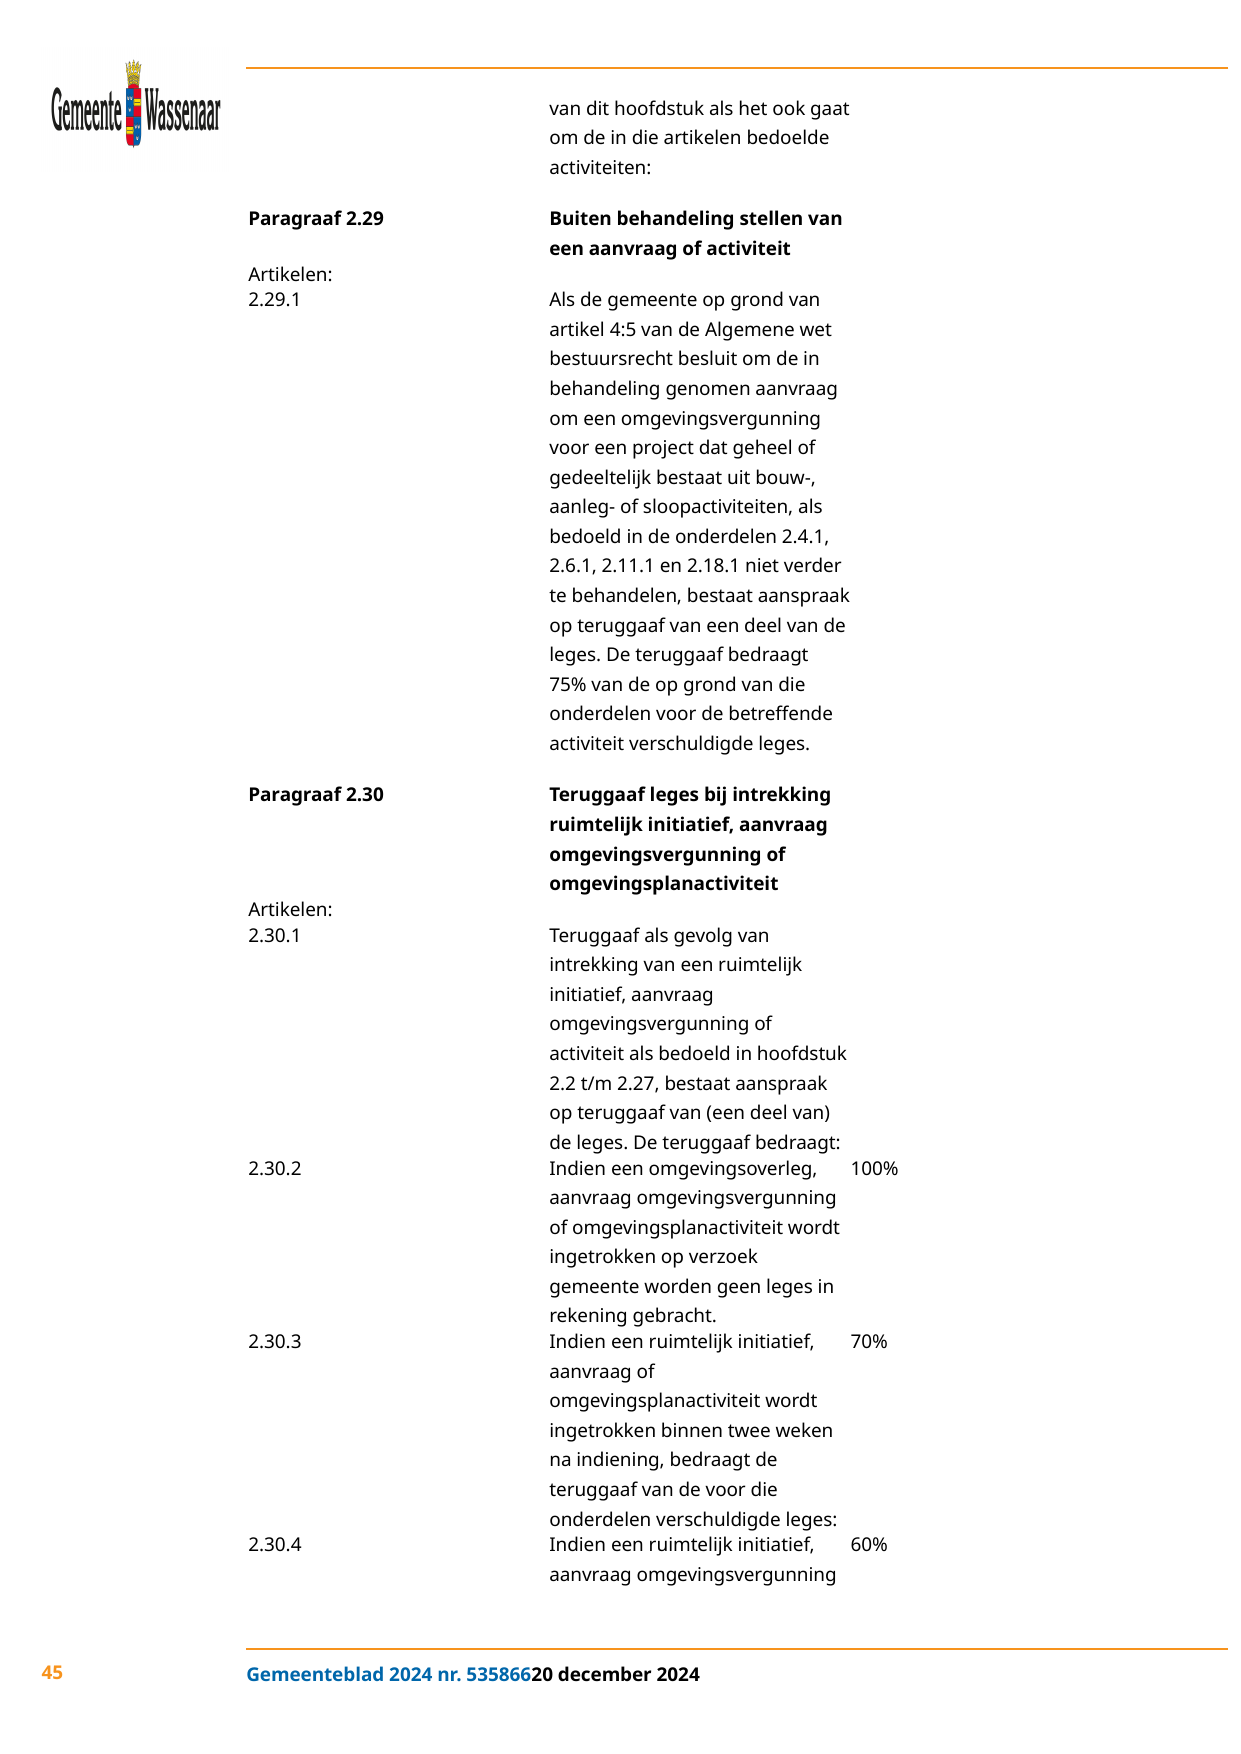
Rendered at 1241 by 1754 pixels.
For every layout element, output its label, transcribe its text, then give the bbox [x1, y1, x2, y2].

table_cell [850, 261, 1152, 286]
table_cell [248, 756, 549, 782]
table_cell [850, 205, 1152, 261]
table_cell Teruggaaf als gevolg van intrekking van een ruimtelijk initiatief, aanvraag omgevingsvergunning of activiteit als bedoeld in hoofdstuk 2.2 t/m 2.27, bestaat aanspraak op teruggaaf van (een deel van) de leges. De teruggaaf bedraagt: [549, 922, 850, 1155]
table_cell 100% [850, 1155, 1152, 1328]
table_cell [549, 756, 850, 782]
table_cell [850, 922, 1152, 1155]
table_cell Indien een ruimtelijk initiatief, aanvraag omgevingsvergunning [549, 1532, 850, 1587]
table_cell 2.30.3 [248, 1328, 549, 1532]
table_cell Indien een ruimtelijk initiatief, aanvraag of omgevingsplanactiviteit wordt ingetrokken binnen twee weken na indiening, bedraagt de teruggaaf van de voor die onderdelen verschuldigde leges: [549, 1328, 850, 1532]
table_cell 2.29.1 [248, 286, 549, 756]
table_cell [248, 95, 549, 180]
table_cell [549, 180, 850, 205]
table_cell 2.30.4 [248, 1532, 549, 1587]
table_cell Teruggaaf leges bij intrekking ruimtelijk initiatief, aanvraag omgevingsvergunning of omgevingsplanactiviteit [549, 782, 850, 896]
table_cell Paragraaf 2.29 [248, 205, 549, 261]
table_cell [248, 180, 549, 205]
table_cell van dit hoofdstuk als het ook gaat om de in die artikelen bedoelde activiteiten: [549, 95, 850, 180]
table_cell [850, 896, 1152, 922]
table_cell Paragraaf 2.30 [248, 782, 549, 896]
table_cell [850, 95, 1152, 180]
table_cell 2.30.2 [248, 1155, 549, 1328]
table_cell Artikelen: [248, 896, 549, 922]
table_cell [850, 286, 1152, 756]
table_cell Als de gemeente op grond van artikel 4:5 van de Algemene wet bestuursrecht besluit om de in behandeling genomen aanvraag om een omgevingsvergunning voor een project dat geheel of gedeeltelijk bestaat uit bouw-, aanleg- of sloopactiviteiten, als bedoeld in de onderdelen 2.4.1, 2.6.1, 2.11.1 en 2.18.1 niet verder te behandelen, bestaat aanspraak op teruggaaf van een deel van de leges. De teruggaaf bedraagt 75% van de op grond van die onderdelen voor de betreffende activiteit verschuldigde leges. [549, 286, 850, 756]
table_cell [850, 782, 1152, 896]
table_cell [850, 756, 1152, 782]
table_cell 2.30.1 [248, 922, 549, 1155]
table_cell [549, 261, 850, 286]
table_cell [549, 896, 850, 922]
table_cell 60% [850, 1532, 1152, 1587]
table_cell Artikelen: [248, 261, 549, 286]
table_cell Buiten behandeling stellen van een aanvraag of activiteit [549, 205, 850, 261]
table_cell 70% [850, 1328, 1152, 1532]
table_cell [850, 180, 1152, 205]
table_cell Indien een omgevingsoverleg, aanvraag omgevingsvergunning of omgevingsplanactiviteit wordt ingetrokken op verzoek gemeente worden geen leges in rekening gebracht. [549, 1155, 850, 1328]
picture [41, 47, 231, 172]
